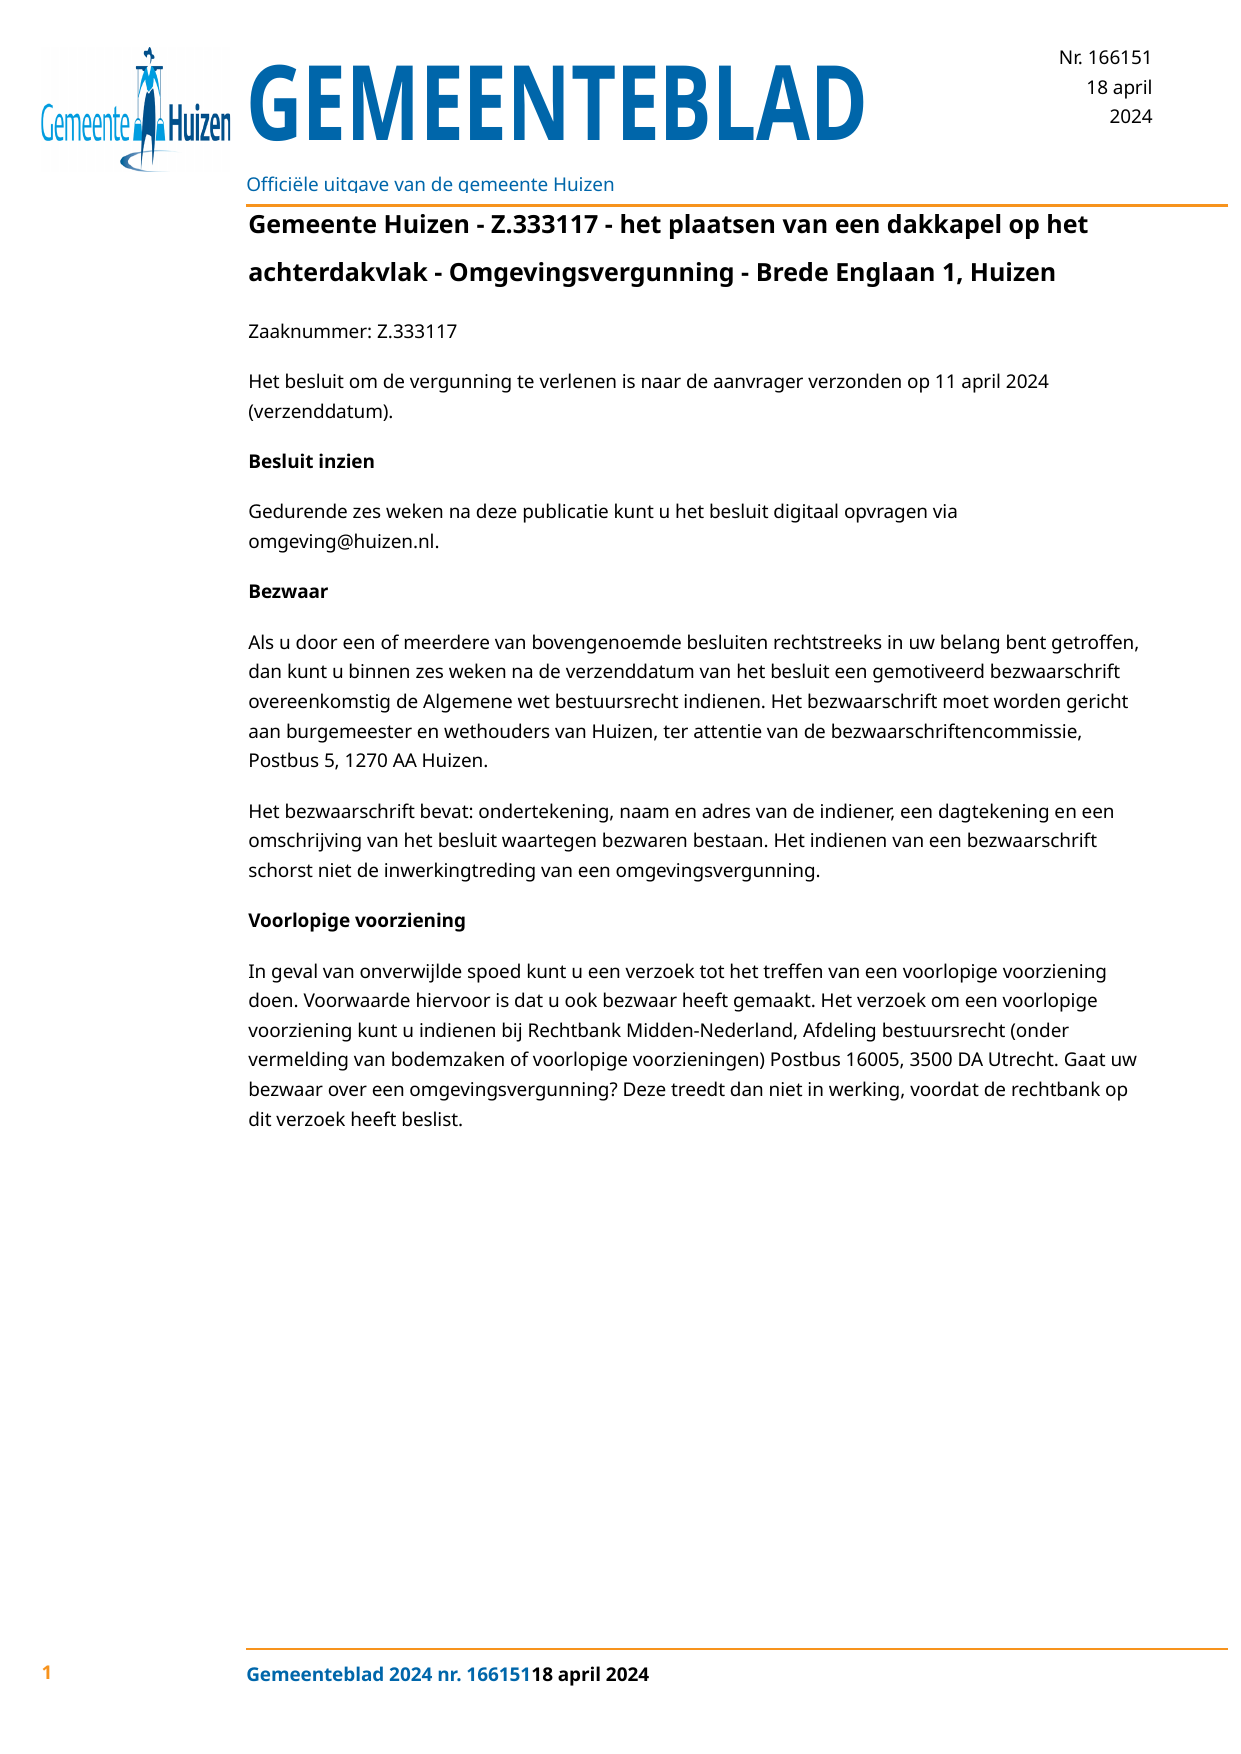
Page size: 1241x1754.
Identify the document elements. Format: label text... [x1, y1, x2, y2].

text Zaaknummer: Z.333117 [248, 318, 1152, 344]
text Voorlopige voorziening [248, 907, 1152, 933]
text Bezwaar [248, 579, 1152, 604]
text Als u door een of meerdere van bovengenoemde besluiten rechtstreeks in uw belang bent getroffen, dan kunt u binnen zes weken na de verzenddatum van het besluit een gemotiveerd bezwaarschrift overeenkomstig de Algemene wet bestuursrecht indienen. Het bezwaarschrift moet worden gericht aan burgemeester en wethouders van Huizen, ter attentie van de bezwaarschriftencommissie, Postbus 5, 1270 AA Huizen. [248, 629, 1152, 773]
text Besluit inzien [248, 448, 1152, 474]
text Gemeente Huizen - Z.333117 - het plaatsen van een dakkapel op het achterdakvlak - Omgevingsvergunning - Brede Englaan 1, Huizen [248, 207, 1152, 288]
text Het besluit om de vergunning te verlenen is naar de aanvrager verzonden op 11 april 2024 (verzenddatum). [248, 368, 1152, 424]
text In geval van onverwijlde spoed kunt u een verzoek tot het treffen van een voorlopige voorziening doen. Voorwaarde hiervoor is dat u ook bezwaar heeft gemaakt. Het verzoek om een voorlopige voorziening kunt u indienen bij Rechtbank Midden-Nederland, Afdeling bestuursrecht (onder vermelding van bodemzaken of voorlopige voorzieningen) Postbus 16005, 3500 DA Utrecht. Gaat uw bezwaar over een omgevingsvergunning? Deze treedt dan niet in werking, voordat de rechtbank op dit verzoek heeft beslist. [248, 958, 1152, 1132]
text Gedurende zes weken na deze publicatie kunt u het besluit digitaal opvragen via omgeving@huizen.nl. [248, 499, 1152, 554]
picture [41, 47, 231, 172]
text Het bezwaarschrift bevat: ondertekening, naam en adres van de indiener, een dagtekening en een omschrijving van het besluit waartegen bezwaren bestaan. Het indienen van een bezwaarschrift schorst niet de inwerkingtreding van een omgevingsvergunning. [248, 798, 1152, 883]
